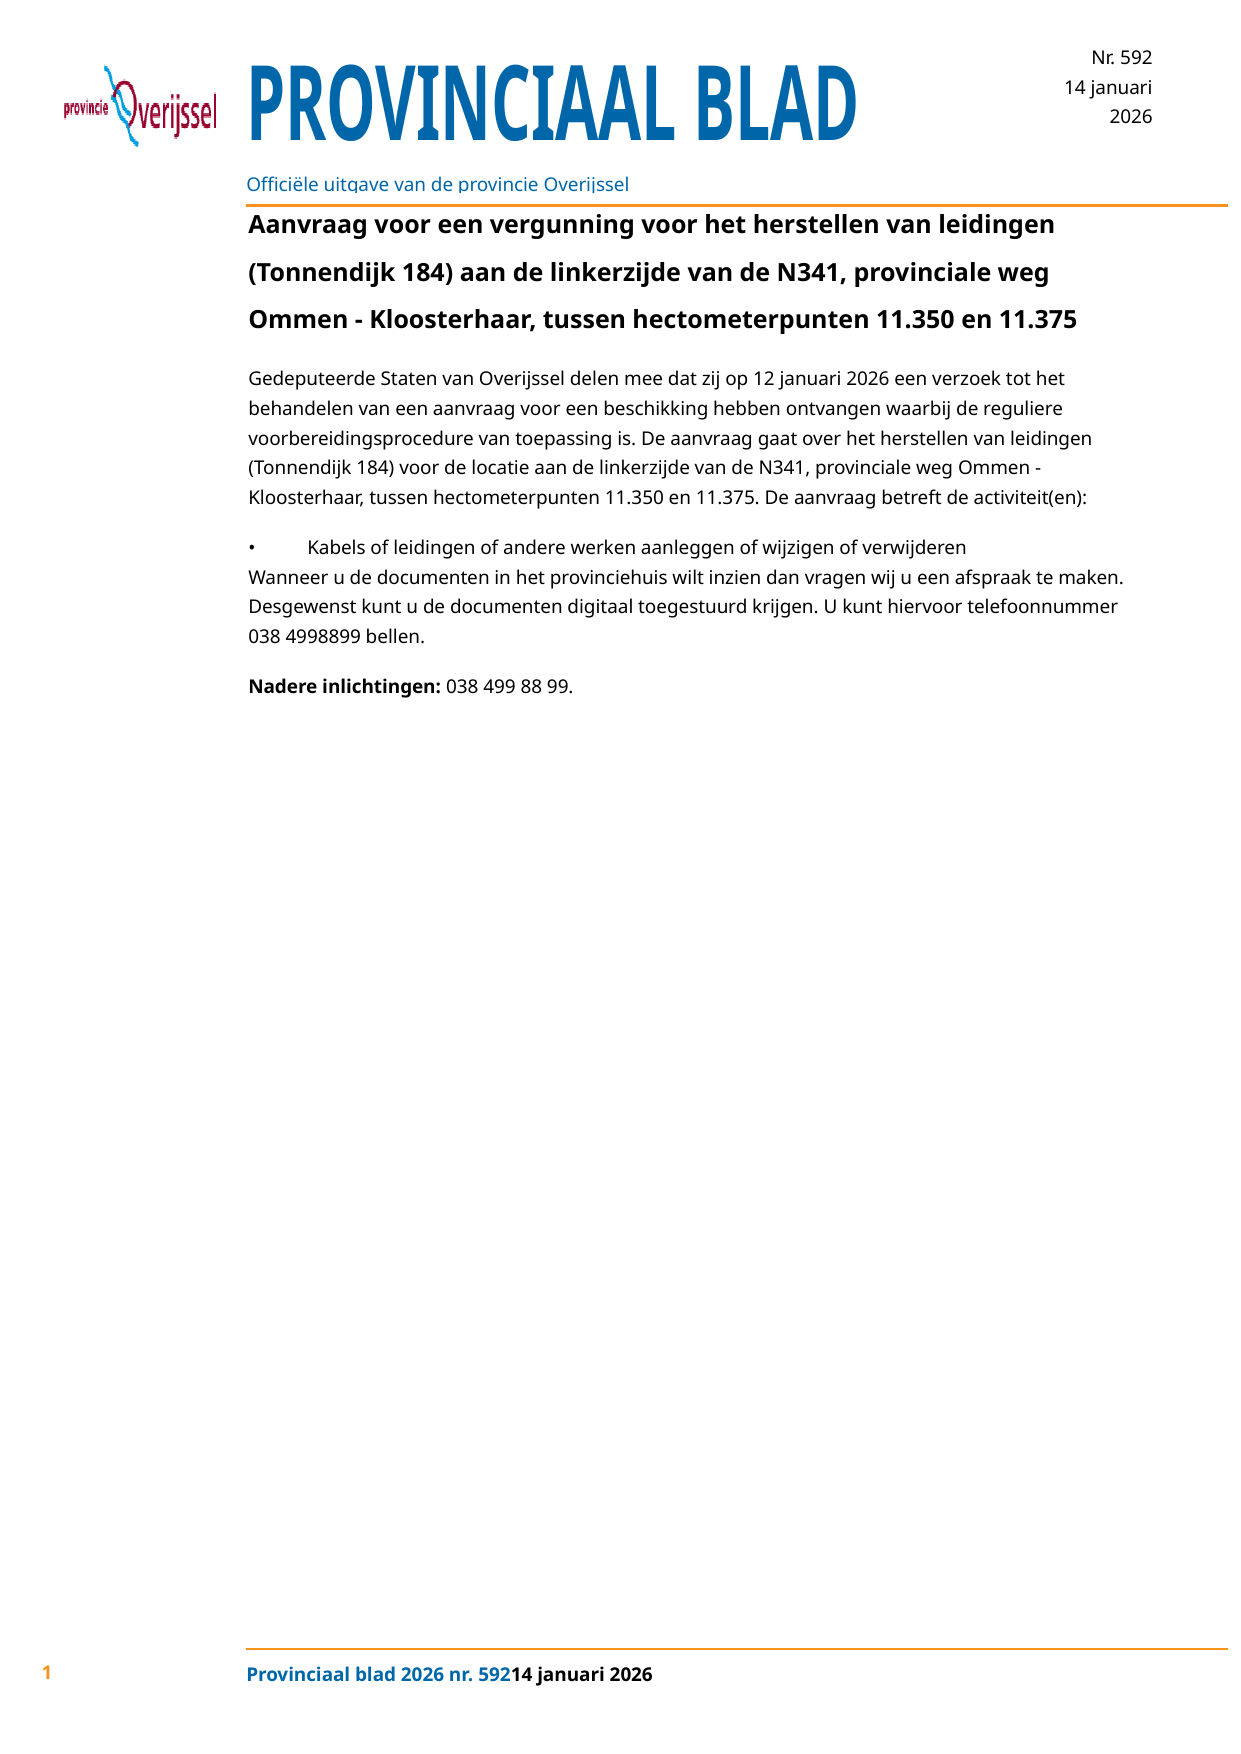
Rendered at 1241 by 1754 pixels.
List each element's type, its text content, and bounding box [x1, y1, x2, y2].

list Kabels of leidingen of andere werken aanleggen of wijzigen of verwijderen [248, 534, 1152, 560]
text Wanneer u de documenten in het provinciehuis wilt inzien dan vragen wij u een afspraak te maken. Desgewenst kunt u de documenten digitaal toegestuurd krijgen. U kunt hiervoor telefoonnummer 038 4998899 bellen. [248, 564, 1152, 649]
text Aanvraag voor een vergunning voor het herstellen van leidingen (Tonnendijk 184) aan de linkerzijde van de N341, provinciale weg Ommen - Kloosterhaar, tussen hectometerpunten 11.350 en 11.375 [248, 207, 1152, 336]
text Nadere inlichtingen: 038 499 88 99. [248, 673, 1152, 699]
text Gedeputeerde Staten van Overijssel delen mee dat zij op 12 januari 2026 een verzoek tot het behandelen van een aanvraag voor een beschikking hebben ontvangen waarbij de reguliere voorbereidingsprocedure van toepassing is. De aanvraag gaat over het herstellen van leidingen (Tonnendijk 184) voor de locatie aan de linkerzijde van de N341, provinciale weg Ommen - Kloosterhaar, tussen hectometerpunten 11.350 en 11.375. De aanvraag betreft de activiteit(en): [248, 366, 1152, 509]
picture [41, 47, 231, 172]
